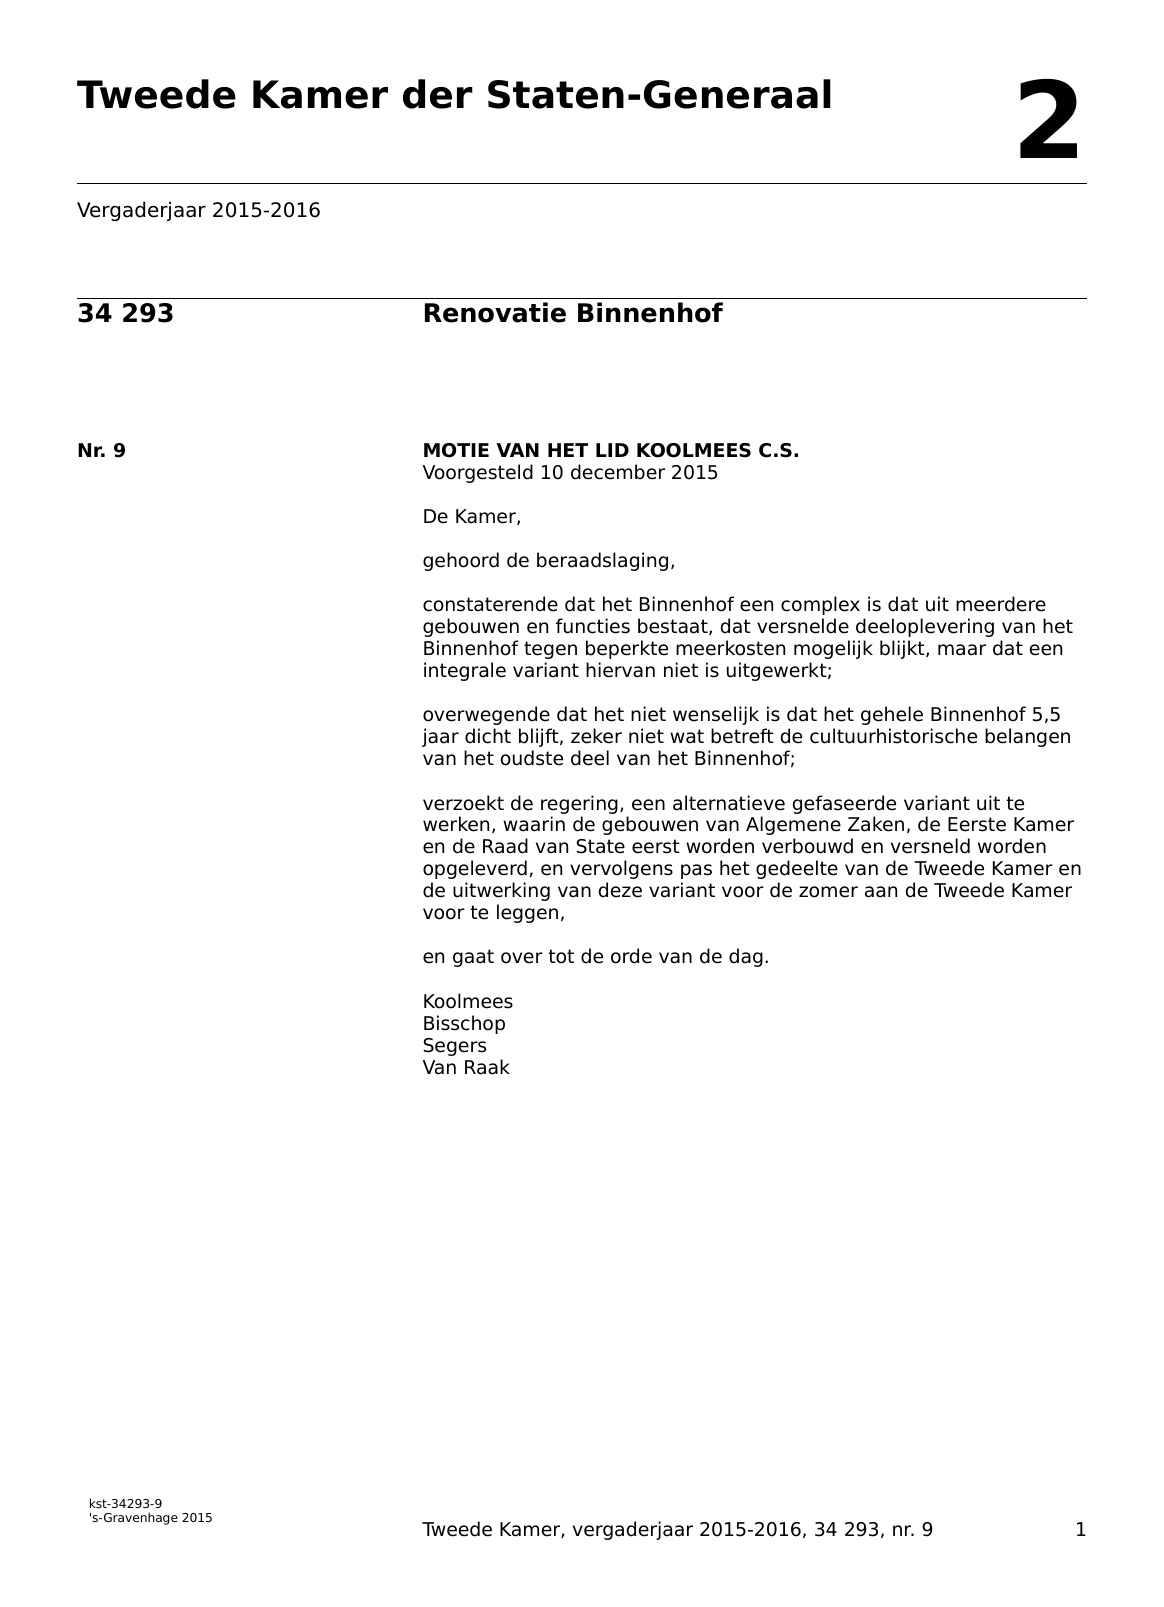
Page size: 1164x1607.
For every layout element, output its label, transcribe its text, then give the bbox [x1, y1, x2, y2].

text 's-Gravenhage 2015 [88, 1511, 323, 1525]
text constaterende dat het Binnenhof een complex is dat uit meerdere gebouwen en functies bestaat, dat versnelde deeloplevering van het Binnenhof tegen beperkte meerkosten mogelijk blijkt, maar dat een integrale variant hiervan niet is uitgewerkt; [422, 594, 1087, 682]
subtitle 34 293 Renovatie Binnenhof [77, 299, 1087, 329]
text verzoekt de regering, een alternatieve gefaseerde variant uit te werken, waarin de gebouwen van Algemene Zaken, de Eerste Kamer en de Raad van State eerst worden verbouwd en versneld worden opgeleverd, en vervolgens pas het gedeelte van de Tweede Kamer en de uitwerking van deze variant voor de zomer aan de Tweede Kamer voor te leggen, [422, 792, 1087, 924]
text Koolmees [422, 991, 1087, 1013]
text Bisschop [422, 1013, 1087, 1034]
text en gaat over tot de orde van de dag. [422, 946, 1087, 968]
table_cell Vergaderjaar 2015-2016 [77, 184, 1087, 298]
text kst-34293-9 [88, 1497, 323, 1511]
text overwegende dat het niet wenselijk is dat het gehele Binnenhof 5,5 jaar dicht blijft, zeker niet wat betreft de cultuurhistorische belangen van het oudste deel van het Binnenhof; [422, 704, 1087, 770]
subtitle Nr. 9 MOTIE VAN HET LID KOOLMEES C.S. [77, 440, 1087, 462]
text Van Raak [422, 1057, 1087, 1078]
table_header Tweede Kamer der Staten-Generaal [77, 59, 886, 183]
text Segers [422, 1034, 1087, 1057]
text Voorgesteld 10 december 2015 [422, 462, 1087, 484]
text gehoord de beraadslaging, [422, 550, 1087, 572]
table_header 2 [886, 59, 1087, 183]
text De Kamer, [422, 506, 1087, 528]
